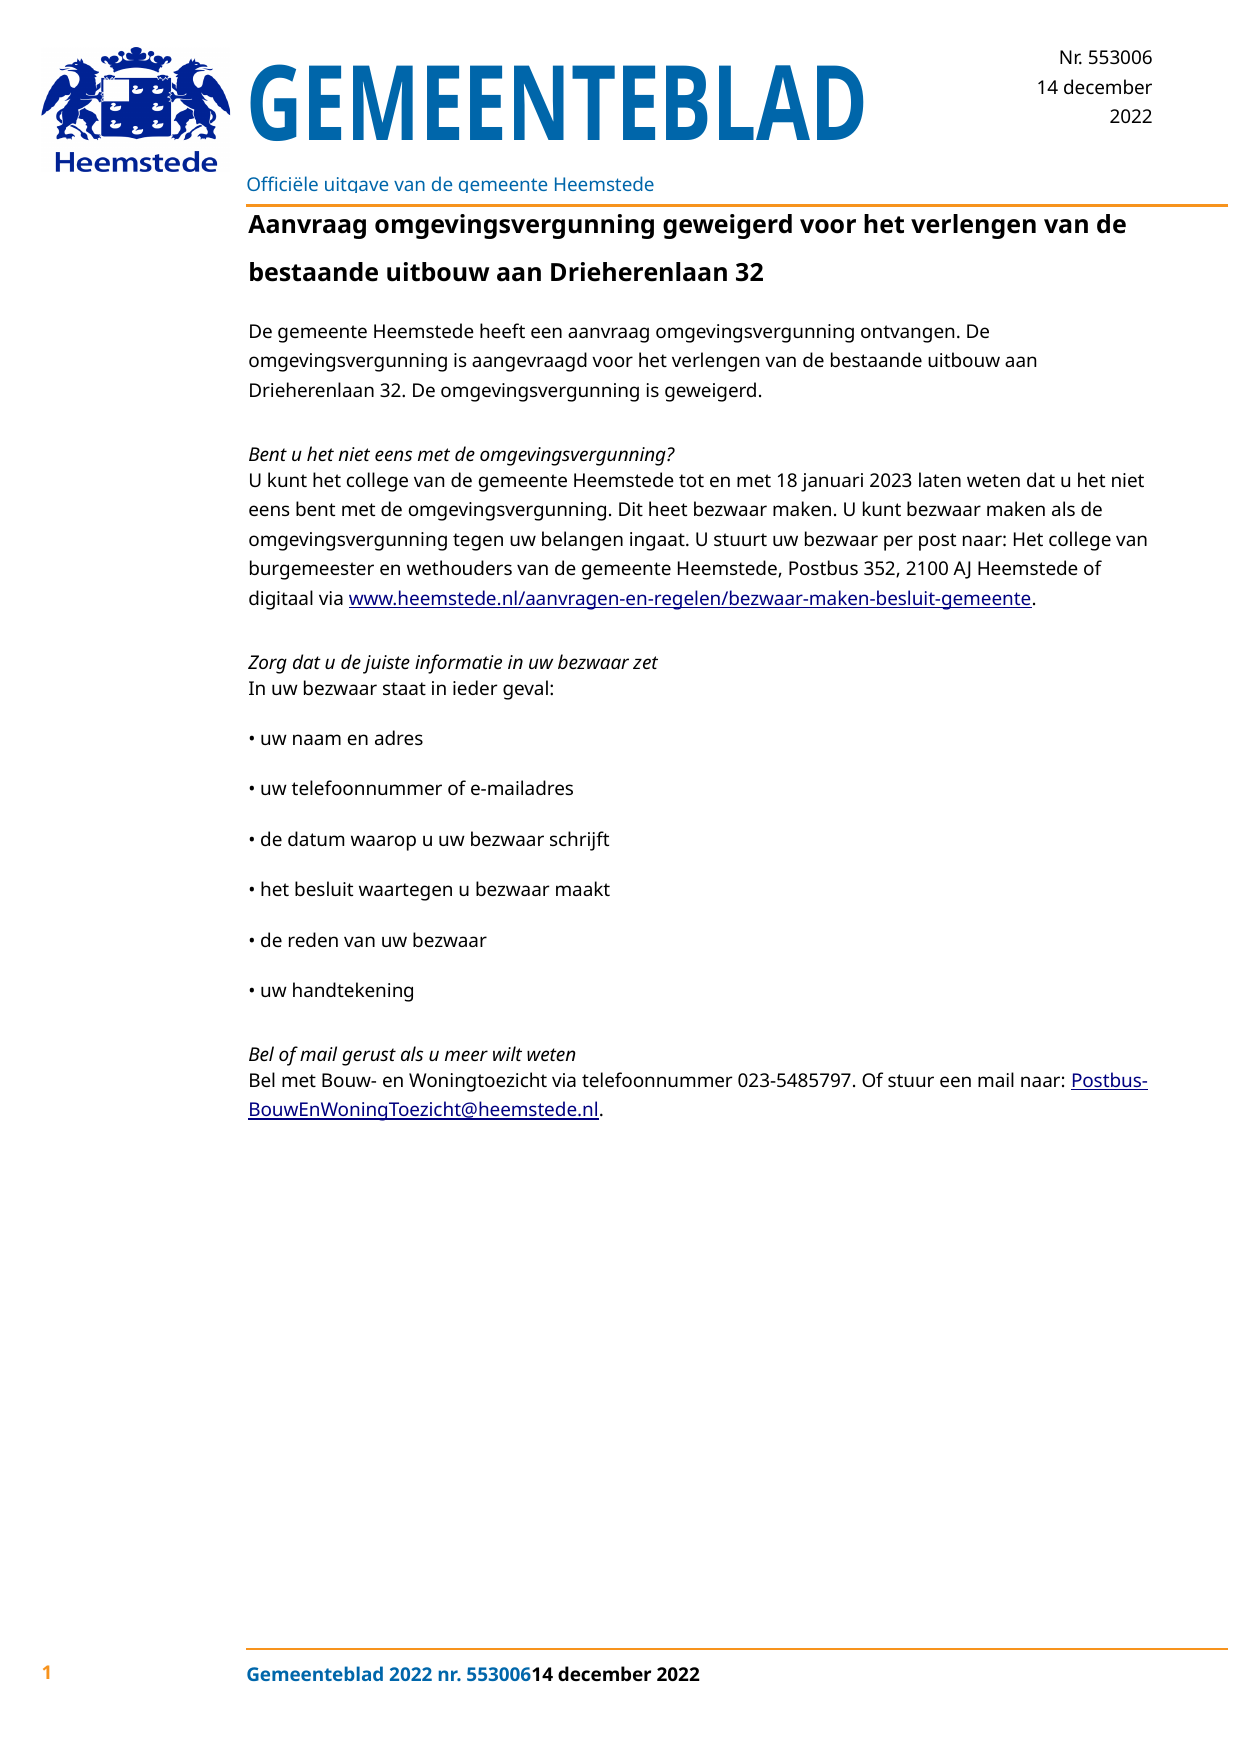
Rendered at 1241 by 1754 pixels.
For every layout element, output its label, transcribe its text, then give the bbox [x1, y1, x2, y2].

text • het besluit waartegen u bezwaar maakt [248, 876, 1152, 902]
text • uw telefoonnummer of e-mailadres [248, 776, 1152, 801]
text Bel met Bouw- en Woningtoezicht via telefoonnummer 023-5485797. Of stuur een mail naar: Postbus-BouwEnWoningToezicht@heemstede.nl. [248, 1067, 1152, 1122]
text Bent u het niet eens met de omgevingsvergunning? [248, 441, 1152, 467]
picture [41, 47, 231, 172]
text Zorg dat u de juiste informatie in uw bezwaar zet [248, 649, 1152, 675]
text Aanvraag omgevingsvergunning geweigerd voor het verlengen van de bestaande uitbouw aan Drieherenlaan 32 [248, 207, 1152, 288]
text • uw naam en adres [248, 725, 1152, 751]
text U kunt het college van de gemeente Heemstede tot en met 18 januari 2023 laten weten dat u het niet eens bent met de omgevingsvergunning. Dit heet bezwaar maken. U kunt bezwaar maken als de omgevingsvergunning tegen uw belangen ingaat. U stuurt uw bezwaar per post naar: Het college van burgemeester en wethouders van de gemeente Heemstede, Postbus 352, 2100 AJ Heemstede of digitaal via www.heemstede.nl/aanvragen-en-regelen/bezwaar-maken-besluit-gemeente. [248, 467, 1152, 611]
text • de reden van uw bezwaar [248, 927, 1152, 953]
text In uw bezwaar staat in ieder geval: [248, 675, 1152, 701]
text • de datum waarop u uw bezwaar schrijft [248, 826, 1152, 852]
text De gemeente Heemstede heeft een aanvraag omgevingsvergunning ontvangen. De omgevingsvergunning is aangevraagd voor het verlengen van de bestaande uitbouw aan Drieherenlaan 32. De omgevingsvergunning is geweigerd. [248, 318, 1152, 403]
text • uw handtekening [248, 977, 1152, 1003]
text Bel of mail gerust als u meer wilt weten [248, 1041, 1152, 1067]
